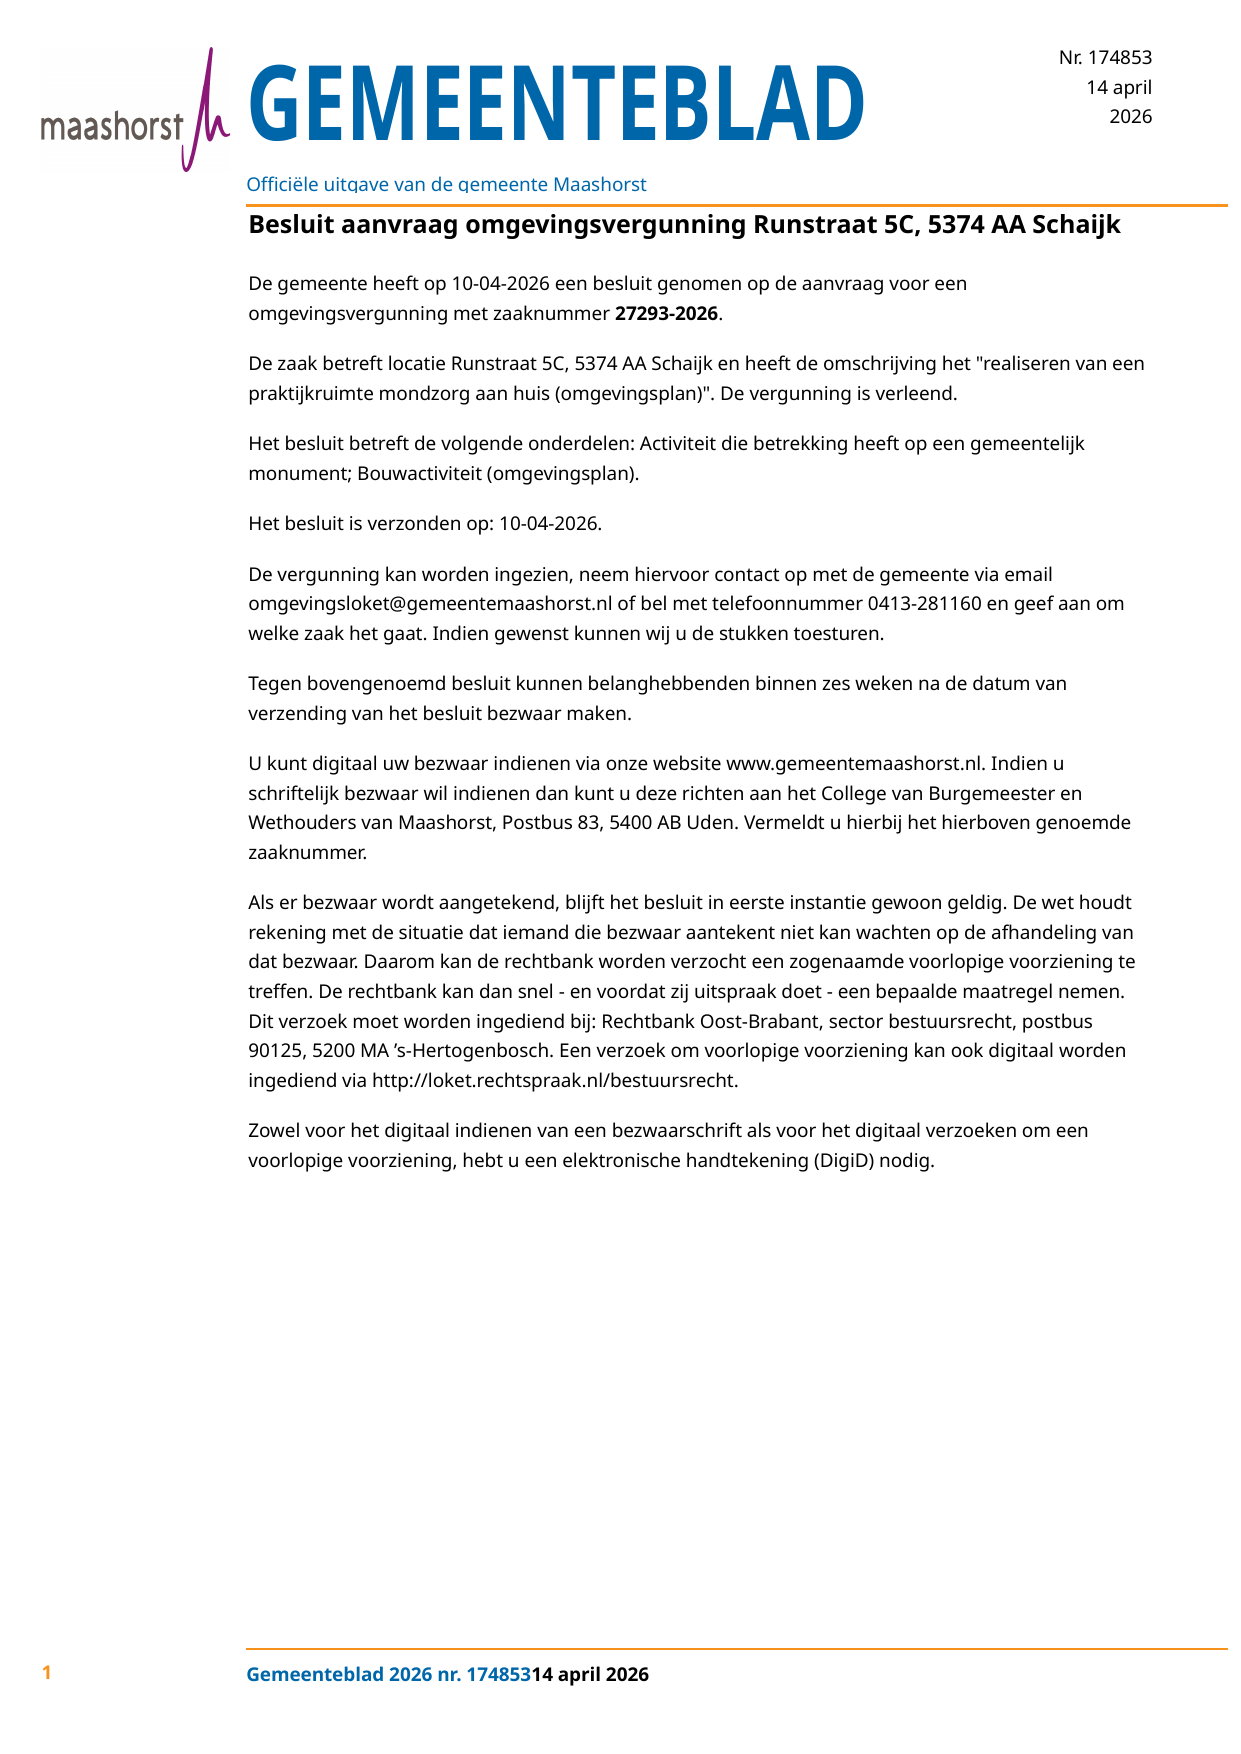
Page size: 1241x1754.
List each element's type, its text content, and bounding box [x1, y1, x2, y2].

text Het besluit betreft de volgende onderdelen: Activiteit die betrekking heeft op een gemeentelijk monument; Bouwactiviteit (omgevingsplan). [248, 430, 1152, 486]
text Tegen bovengenoemd besluit kunnen belanghebbenden binnen zes weken na de datum van verzending van het besluit bezwaar maken. [248, 670, 1152, 726]
text De vergunning kan worden ingezien, neem hiervoor contact op met de gemeente via email omgevingsloket@gemeentemaashorst.nl of bel met telefoonnummer 0413-281160 en geef aan om welke zaak het gaat. Indien gewenst kunnen wij u de stukken toesturen. [248, 561, 1152, 646]
text De zaak betreft locatie Runstraat 5C, 5374 AA Schaijk en heeft de omschrijving het "realiseren van een praktijkruimte mondzorg aan huis (omgevingsplan)". De vergunning is verleend. [248, 350, 1152, 406]
text U kunt digitaal uw bezwaar indienen via onze website www.gemeentemaashorst.nl. Indien u schriftelijk bezwaar wil indienen dan kunt u deze richten aan het College van Burgemeester en Wethouders van Maashorst, Postbus 83, 5400 AB Uden. Vermeldt u hierbij het hierboven genoemde zaaknummer. [248, 750, 1152, 865]
text Zowel voor het digitaal indienen van een bezwaarschrift als voor het digitaal verzoeken om een voorlopige voorziening, hebt u een elektronische handtekening (DigiD) nodig. [248, 1117, 1152, 1173]
picture [41, 47, 231, 172]
text Als er bezwaar wordt aangetekend, blijft het besluit in eerste instantie gewoon geldig. De wet houdt rekening met de situatie dat iemand die bezwaar aantekent niet kan wachten op de afhandeling van dat bezwaar. Daarom kan de rechtbank worden verzocht een zogenaamde voorlopige voorziening te treffen. De rechtbank kan dan snel - en voordat zij uitspraak doet - een bepaalde maatregel nemen. Dit verzoek moet worden ingediend bij: Rechtbank Oost-Brabant, sector bestuursrecht, postbus 90125, 5200 MA ’s-Hertogenbosch. Een verzoek om voorlopige voorziening kan ook digitaal worden ingediend via http://loket.rechtspraak.nl/bestuursrecht. [248, 889, 1152, 1093]
text Besluit aanvraag omgevingsvergunning Runstraat 5C, 5374 AA Schaijk [248, 207, 1152, 241]
text De gemeente heeft op 10-04-2026 een besluit genomen op de aanvraag voor een omgevingsvergunning met zaaknummer 27293-2026. [248, 270, 1152, 326]
text Het besluit is verzonden op: 10-04-2026. [248, 510, 1152, 536]
